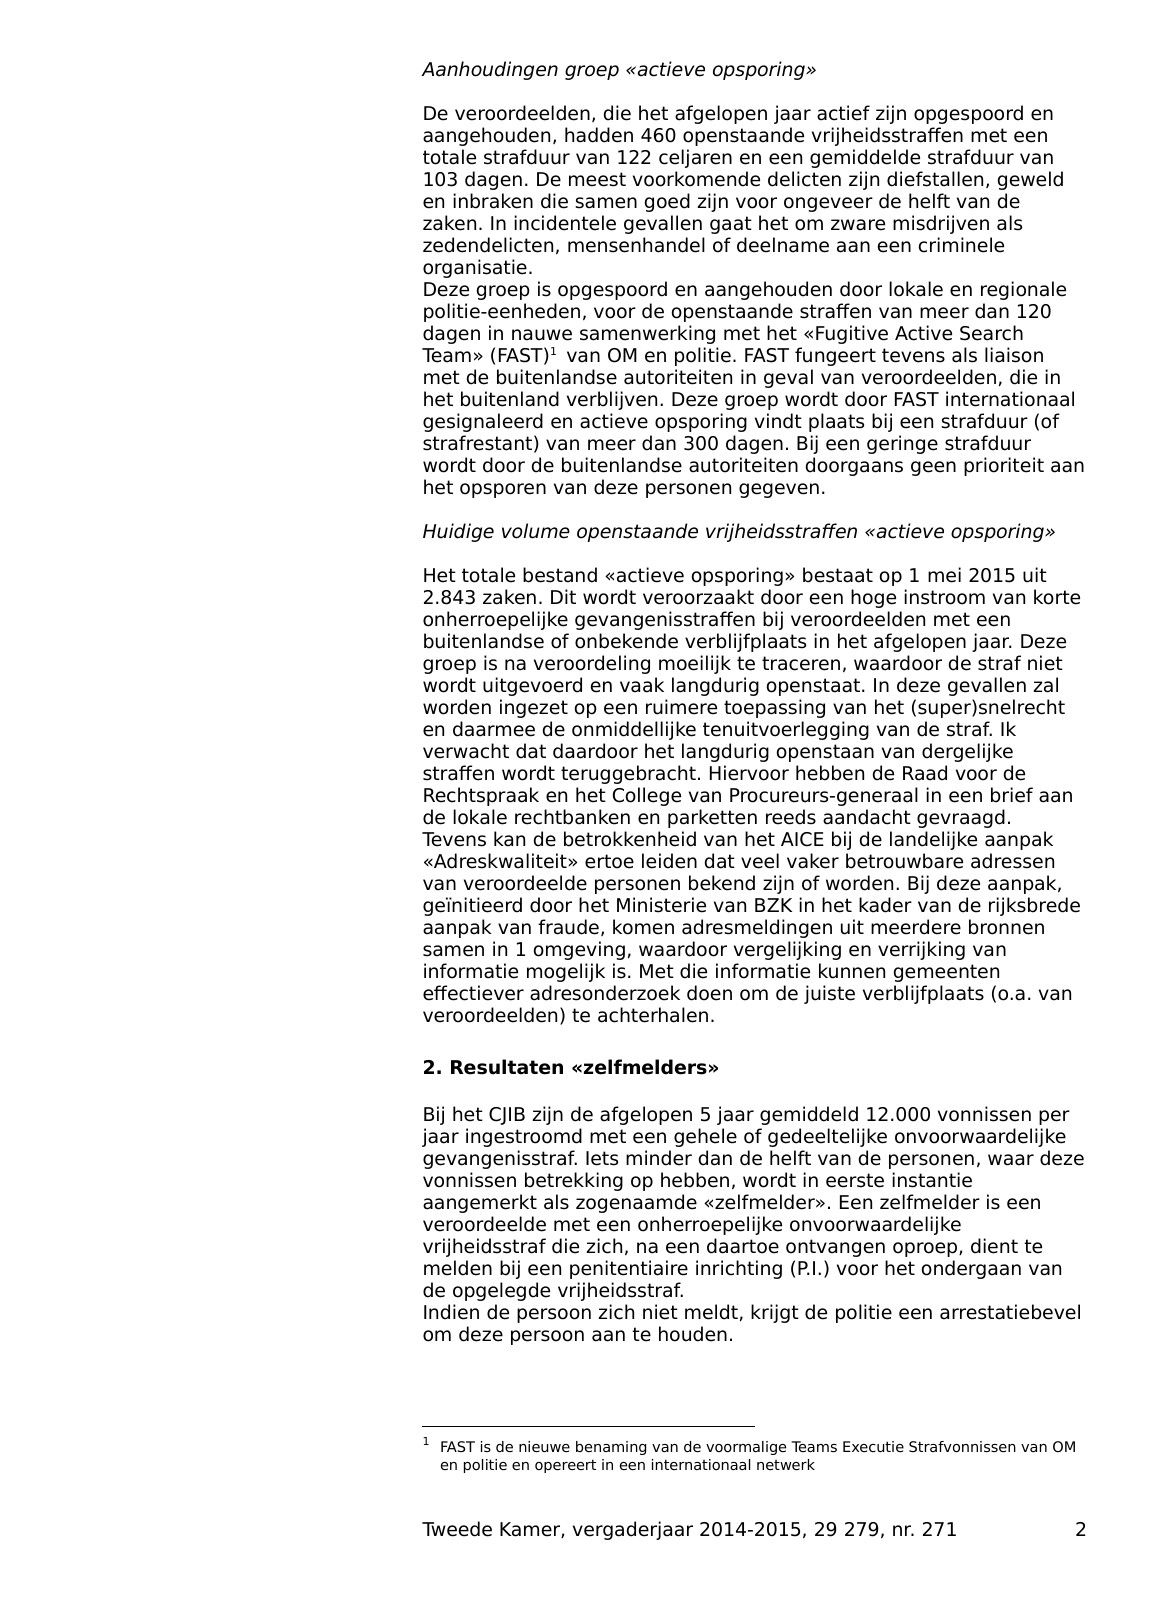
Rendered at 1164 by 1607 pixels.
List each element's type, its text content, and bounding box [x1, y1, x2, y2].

text FAST is de nieuwe benaming van de voormalige Teams Executie Strafvonnissen van OM en politie en opereert in een internationaal netwerk [422, 1435, 1087, 1474]
text Bij het CJIB zijn de afgelopen 5 jaar gemiddeld 12.000 vonnissen per jaar ingestroomd met een gehele of gedeeltelijke onvoorwaardelijke gevangenisstraf. Iets minder dan de helft van de personen, waar deze vonnissen betrekking op hebben, wordt in eerste instantie aangemerkt als zogenaamde «zelfmelder». Een zelfmelder is een veroordeelde met een onherroepelijke onvoorwaardelijke vrijheidsstraf die zich, na een daartoe ontvangen oproep, dient te melden bij een penitentiaire inrichting (P.I.) voor het ondergaan van de opgelegde vrijheidsstraf. [422, 1104, 1087, 1302]
text Indien de persoon zich niet meldt, krijgt de politie een arrestatiebevel om deze persoon aan te houden. [422, 1302, 1087, 1346]
text Deze groep is opgespoord en aangehouden door lokale en regionale politie-eenheden, voor de openstaande straffen van meer dan 120 dagen in nauwe samenwerking met het «Fugitive Active Search Team» (FAST) van OM en politie. FAST fungeert tevens als liaison met de buitenlandse autoriteiten in geval van veroordeelden, die in het buitenland verblijven. Deze groep wordt door FAST internationaal gesignaleerd en actieve opsporing vindt plaats bij een strafduur (of strafrestant) van meer dan 300 dagen. Bij een geringe strafduur wordt door de buitenlandse autoriteiten doorgaans geen prioriteit aan het opsporen van deze personen gegeven. [422, 279, 1087, 499]
subtitle Aanhoudingen groep «actieve opsporing» [422, 59, 1087, 81]
text De veroordeelden, die het afgelopen jaar actief zijn opgespoord en aangehouden, hadden 460 openstaande vrijheidsstraffen met een totale strafduur van 122 celjaren en een gemiddelde strafduur van 103 dagen. De meest voorkomende delicten zijn diefstallen, geweld en inbraken die samen goed zijn voor ongeveer de helft van de zaken. In incidentele gevallen gaat het om zware misdrijven als zedendelicten, mensenhandel of deelname aan een criminele organisatie. [422, 103, 1087, 279]
subtitle Huidige volume openstaande vrijheidsstraffen «actieve opsporing» [422, 521, 1087, 543]
text Tevens kan de betrokkenheid van het AICE bij de landelijke aanpak «Adreskwaliteit» ertoe leiden dat veel vaker betrouwbare adressen van veroordeelde personen bekend zijn of worden. Bij deze aanpak, geïnitieerd door het Ministerie van BZK in het kader van de rijksbrede aanpak van fraude, komen adresmeldingen uit meerdere bronnen samen in 1 omgeving, waardoor vergelijking en verrijking van informatie mogelijk is. Met die informatie kunnen gemeenten effectiever adresonderzoek doen om de juiste verblijfplaats (o.a. van veroordeelden) te achterhalen. [422, 829, 1087, 1027]
subtitle 2. Resultaten «zelfmelders» [422, 1057, 1087, 1079]
text Het totale bestand «actieve opsporing» bestaat op 1 mei 2015 uit 2.843 zaken. Dit wordt veroorzaakt door een hoge instroom van korte onherroepelijke gevangenisstraffen bij veroordeelden met een buitenlandse of onbekende verblijfplaats in het afgelopen jaar. Deze groep is na veroordeling moeilijk te traceren, waardoor de straf niet wordt uitgevoerd en vaak langdurig openstaat. In deze gevallen zal worden ingezet op een ruimere toepassing van het (super)snelrecht en daarmee de onmiddellijke tenuitvoerlegging van de straf. Ik verwacht dat daardoor het langdurig openstaan van dergelijke straffen wordt teruggebracht. Hiervoor hebben de Raad voor de Rechtspraak en het College van Procureurs-generaal in een brief aan de lokale rechtbanken en parketten reeds aandacht gevraagd. [422, 565, 1087, 829]
